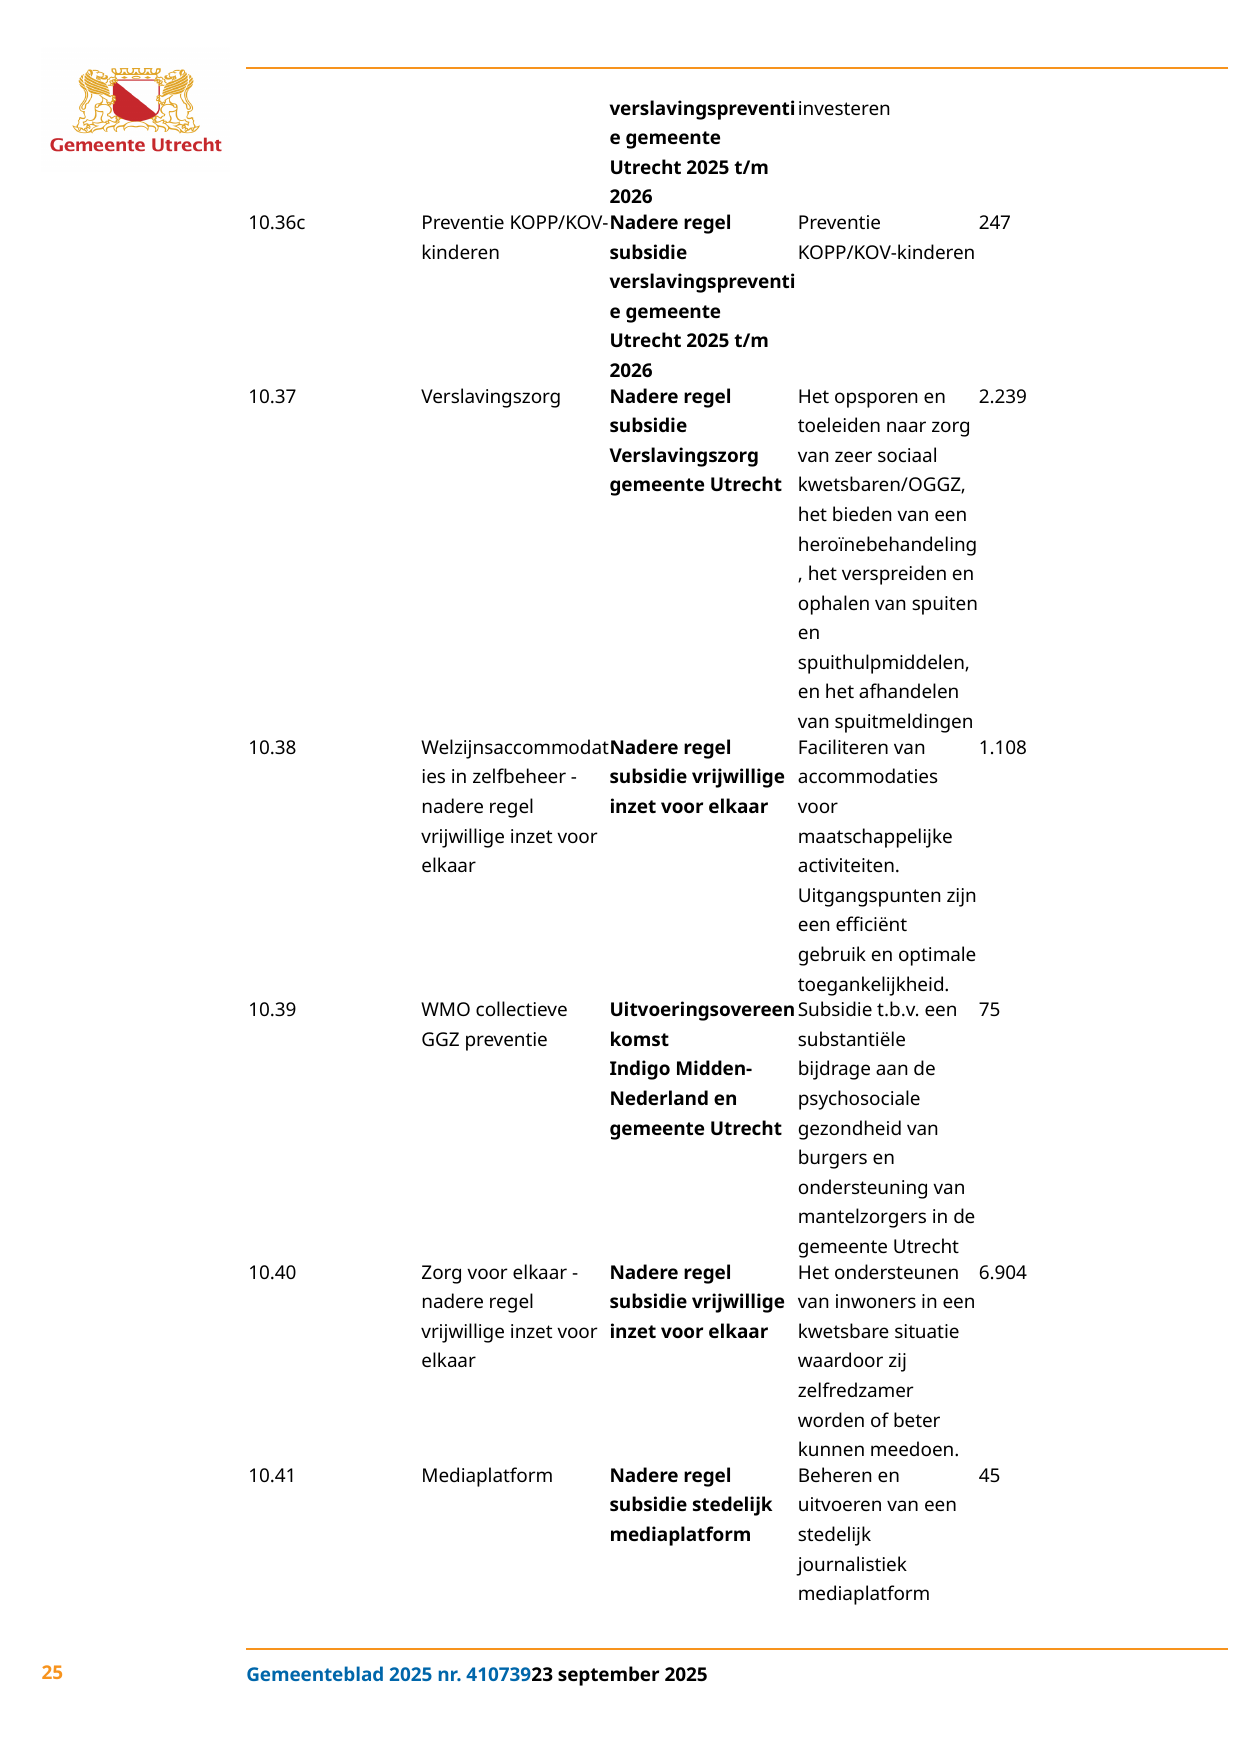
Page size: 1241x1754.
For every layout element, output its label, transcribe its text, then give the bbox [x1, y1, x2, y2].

table_cell Beheren en uitvoeren van een stedelijk journalistiek mediaplatform [798, 1462, 978, 1606]
picture [41, 47, 231, 172]
table_cell 10.39 [248, 996, 421, 1259]
table_cell Faciliteren van accommodaties voor maatschappelijke activiteiten. Uitgangspunten zijn een efficiënt gebruik en optimale toegankelijkheid. [798, 734, 978, 996]
table_cell investeren [798, 95, 978, 209]
table_cell 2.239 [979, 383, 1152, 734]
table_cell Uitvoeringsovereenkomst Indigo Midden-Nederland en gemeente Utrecht [609, 996, 798, 1259]
table_cell WMO collectieve GGZ preventie [421, 996, 609, 1259]
table_cell 10.36c [248, 209, 421, 383]
table_cell 10.41 [248, 1462, 421, 1606]
table_cell [248, 95, 421, 209]
table_cell 6.904 [979, 1259, 1152, 1462]
table_cell Mediaplatform [421, 1462, 609, 1606]
table_cell 10.38 [248, 734, 421, 996]
table_cell 10.40 [248, 1259, 421, 1462]
table_cell verslavingspreventie gemeente Utrecht 2025 t/m 2026 [609, 95, 798, 209]
table_cell Het opsporen en toeleiden naar zorg van zeer sociaal kwetsbaren/OGGZ, het bieden van een heroïnebehandeling, het verspreiden en ophalen van spuiten en spuithulpmiddelen, en het afhandelen van spuitmeldingen [798, 383, 978, 734]
table_cell 75 [979, 996, 1152, 1259]
table_cell Nadere regel subsidie Verslavingszorg gemeente Utrecht [609, 383, 798, 734]
table_cell Welzijnsaccommodaties in zelfbeheer - nadere regel vrijwillige inzet voor elkaar [421, 734, 609, 996]
table_cell [421, 95, 609, 209]
table_cell 247 [979, 209, 1152, 383]
table_cell Het ondersteunen van inwoners in een kwetsbare situatie waardoor zij zelfredzamer worden of beter kunnen meedoen. [798, 1259, 978, 1462]
table_cell [979, 95, 1152, 209]
table_cell 10.37 [248, 383, 421, 734]
table_cell Zorg voor elkaar - nadere regel vrijwillige inzet voor elkaar [421, 1259, 609, 1462]
table_cell Nadere regel subsidie verslavingspreventie gemeente Utrecht 2025 t/m 2026 [609, 209, 798, 383]
table_cell Preventie KOPP/KOV-kinderen [798, 209, 978, 383]
table_cell Preventie KOPP/KOV-kinderen [421, 209, 609, 383]
table_cell Nadere regel subsidie vrijwillige inzet voor elkaar [609, 1259, 798, 1462]
table_cell 1.108 [979, 734, 1152, 996]
table_cell Nadere regel subsidie vrijwillige inzet voor elkaar [609, 734, 798, 996]
table_cell 45 [979, 1462, 1152, 1606]
table_cell Verslavingszorg [421, 383, 609, 734]
table_cell Subsidie t.b.v. een substantiële bijdrage aan de psychosociale gezondheid van burgers en ondersteuning van mantelzorgers in de gemeente Utrecht [798, 996, 978, 1259]
table_cell Nadere regel subsidie stedelijk mediaplatform [609, 1462, 798, 1606]
